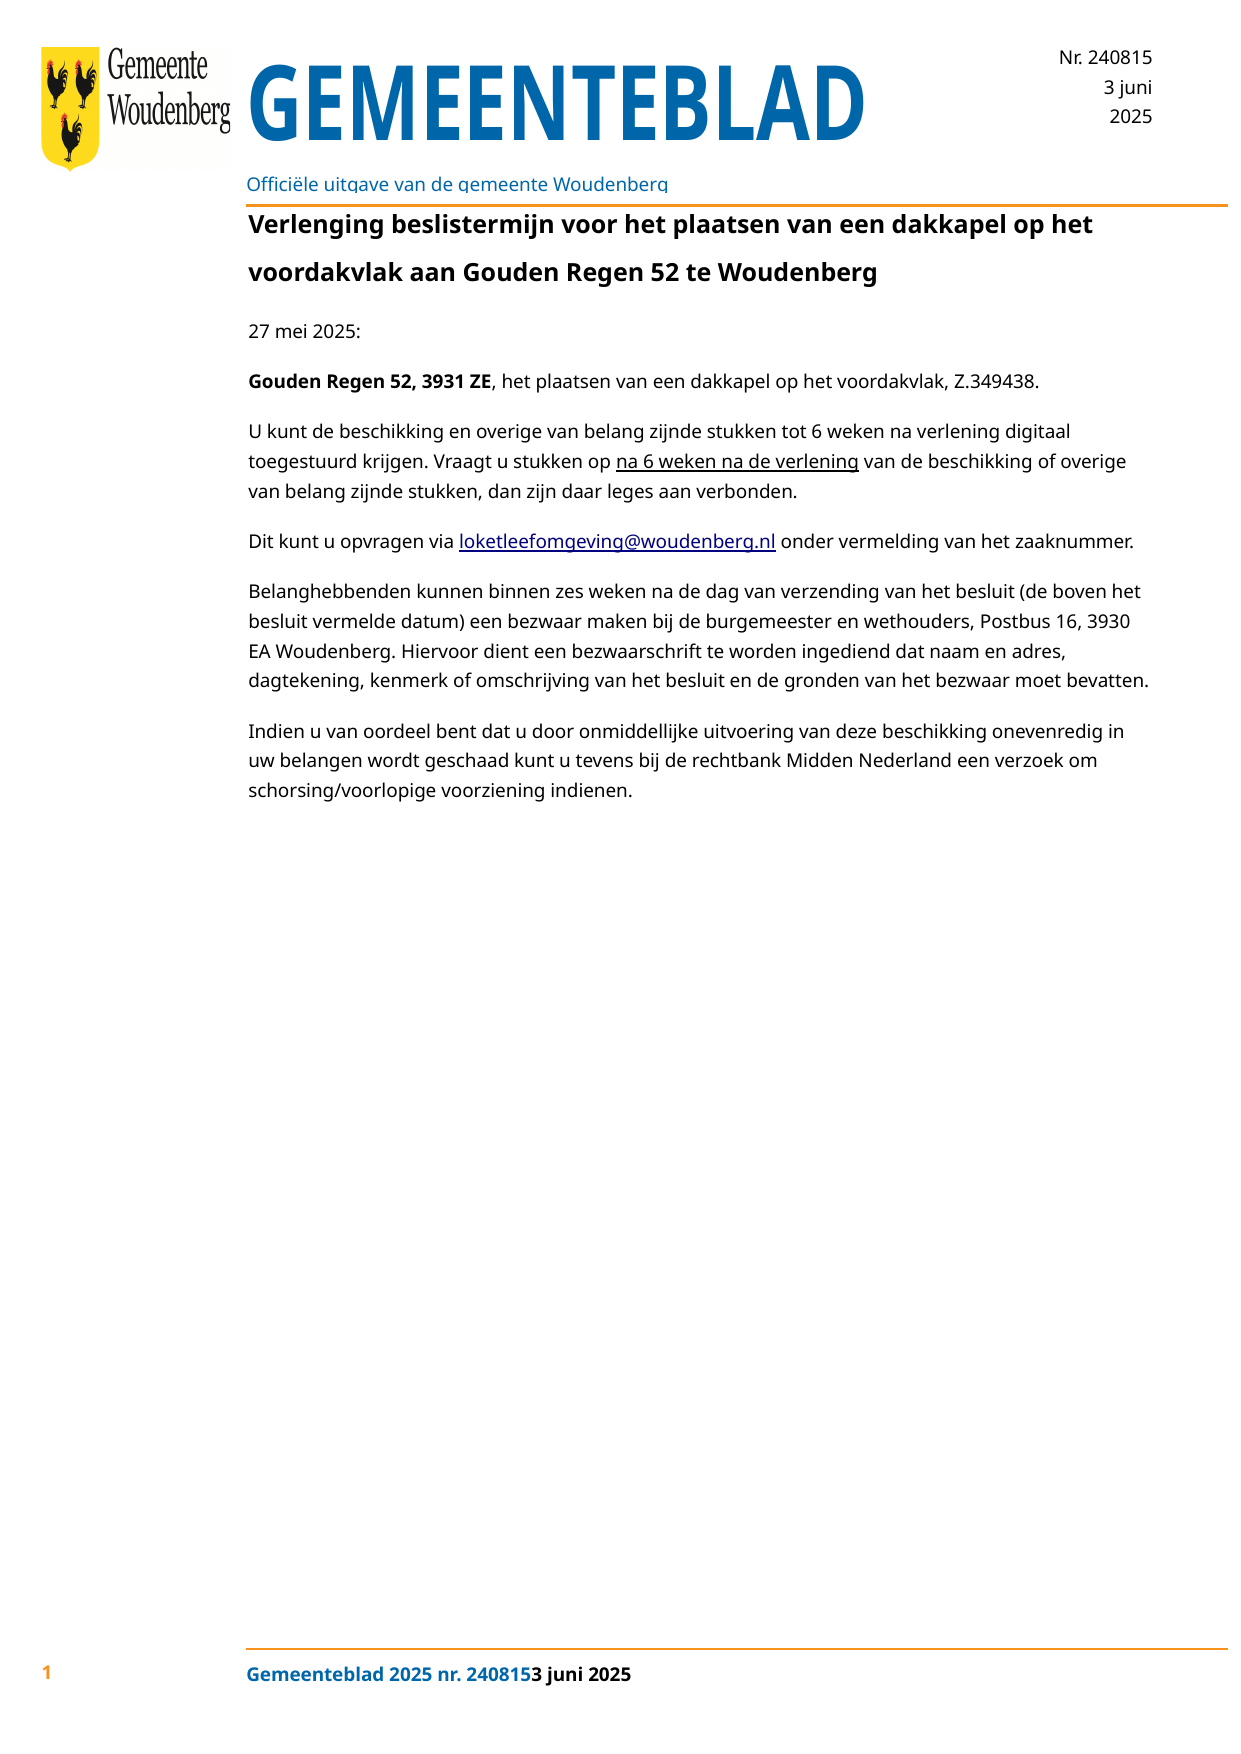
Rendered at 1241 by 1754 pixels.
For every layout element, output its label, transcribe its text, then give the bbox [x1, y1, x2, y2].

text Dit kunt u opvragen via loketleefomgeving@woudenberg.nl onder vermelding van het zaaknummer. [248, 528, 1152, 554]
text 27 mei 2025: [248, 318, 1152, 344]
text U kunt de beschikking en overige van belang zijnde stukken tot 6 weken na verlening digitaal toegestuurd krijgen. Vraagt u stukken op na 6 weken na de verlening van de beschikking of overige van belang zijnde stukken, dan zijn daar leges aan verbonden. [248, 419, 1152, 504]
text Gouden Regen 52, 3931 ZE, het plaatsen van een dakkapel op het voordakvlak, Z.349438. [248, 368, 1152, 394]
text Verlenging beslistermijn voor het plaatsen van een dakkapel op het voordakvlak aan Gouden Regen 52 te Woudenberg [248, 207, 1152, 288]
picture [41, 47, 231, 172]
text Indien u van oordeel bent dat u door onmiddellijke uitvoering van deze beschikking onevenredig in uw belangen wordt geschaad kunt u tevens bij de rechtbank Midden Nederland een verzoek om schorsing/voorlopige voorziening indienen. [248, 718, 1152, 803]
text Belanghebbenden kunnen binnen zes weken na de dag van verzending van het besluit (de boven het besluit vermelde datum) een bezwaar maken bij de burgemeester en wethouders, Postbus 16, 3930 EA Woudenberg. Hiervoor dient een bezwaarschrift te worden ingediend dat naam en adres, dagtekening, kenmerk of omschrijving van het besluit en de gronden van het bezwaar moet bevatten. [248, 579, 1152, 693]
